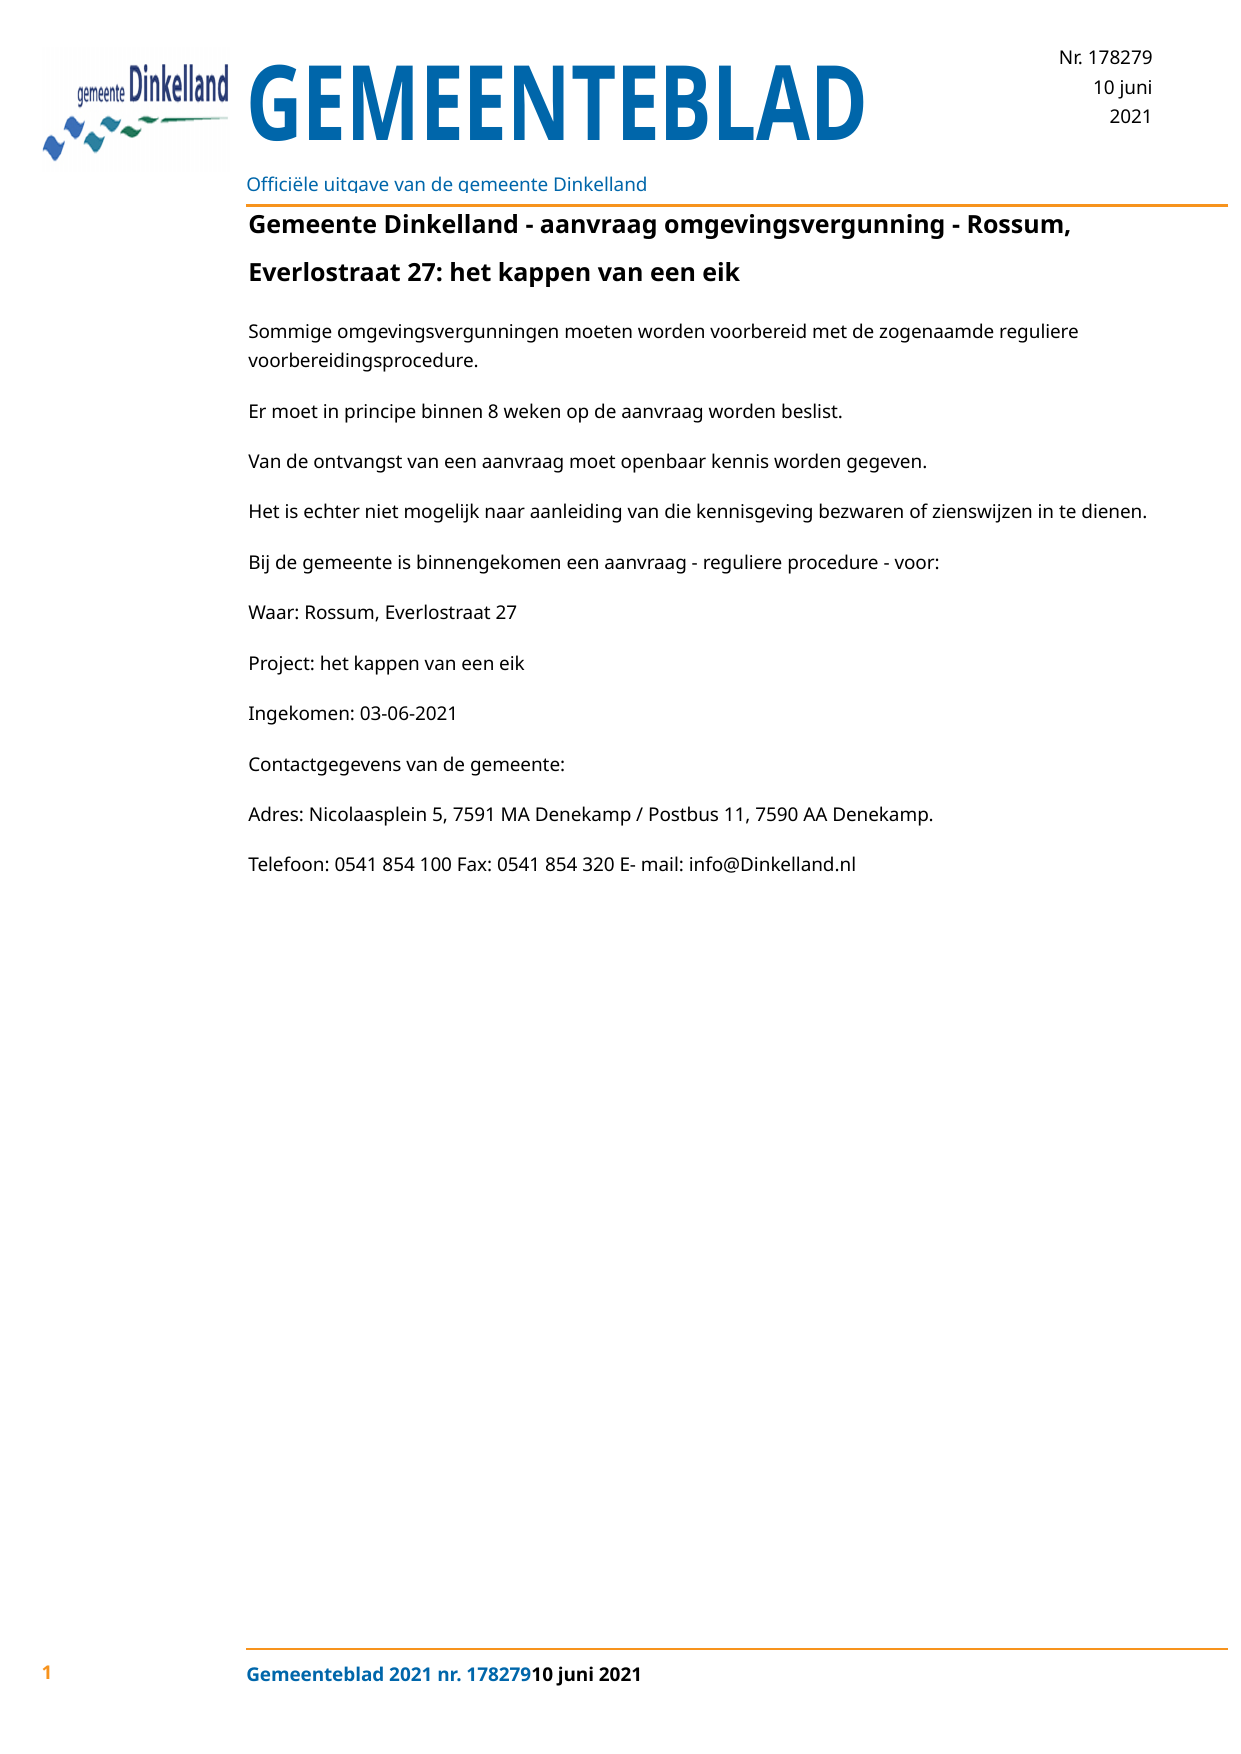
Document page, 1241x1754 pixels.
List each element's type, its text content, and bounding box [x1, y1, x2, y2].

picture [41, 47, 231, 172]
text Project: het kappen van een eik [248, 650, 1152, 676]
text Telefoon: 0541 854 100 Fax: 0541 854 320 E- mail: info@Dinkelland.nl [248, 852, 1152, 877]
text Waar: Rossum, Everlostraat 27 [248, 599, 1152, 625]
text Sommige omgevingsvergunningen moeten worden voorbereid met de zogenaamde reguliere voorbereidingsprocedure. [248, 318, 1152, 373]
text Gemeente Dinkelland - aanvraag omgevingsvergunning - Rossum, Everlostraat 27: het kappen van een eik [248, 207, 1152, 288]
text Van de ontvangst van een aanvraag moet openbaar kennis worden gegeven. [248, 448, 1152, 474]
text Adres: Nicolaasplein 5, 7591 MA Denekamp / Postbus 11, 7590 AA Denekamp. [248, 801, 1152, 827]
text Ingekomen: 03-06-2021 [248, 700, 1152, 726]
text Het is echter niet mogelijk naar aanleiding van die kennisgeving bezwaren of zienswijzen in te dienen. [248, 499, 1152, 524]
text Er moet in principe binnen 8 weken op de aanvraag worden beslist. [248, 398, 1152, 424]
text Bij de gemeente is binnengekomen een aanvraag - reguliere procedure - voor: [248, 549, 1152, 575]
text Contactgegevens van de gemeente: [248, 751, 1152, 777]
